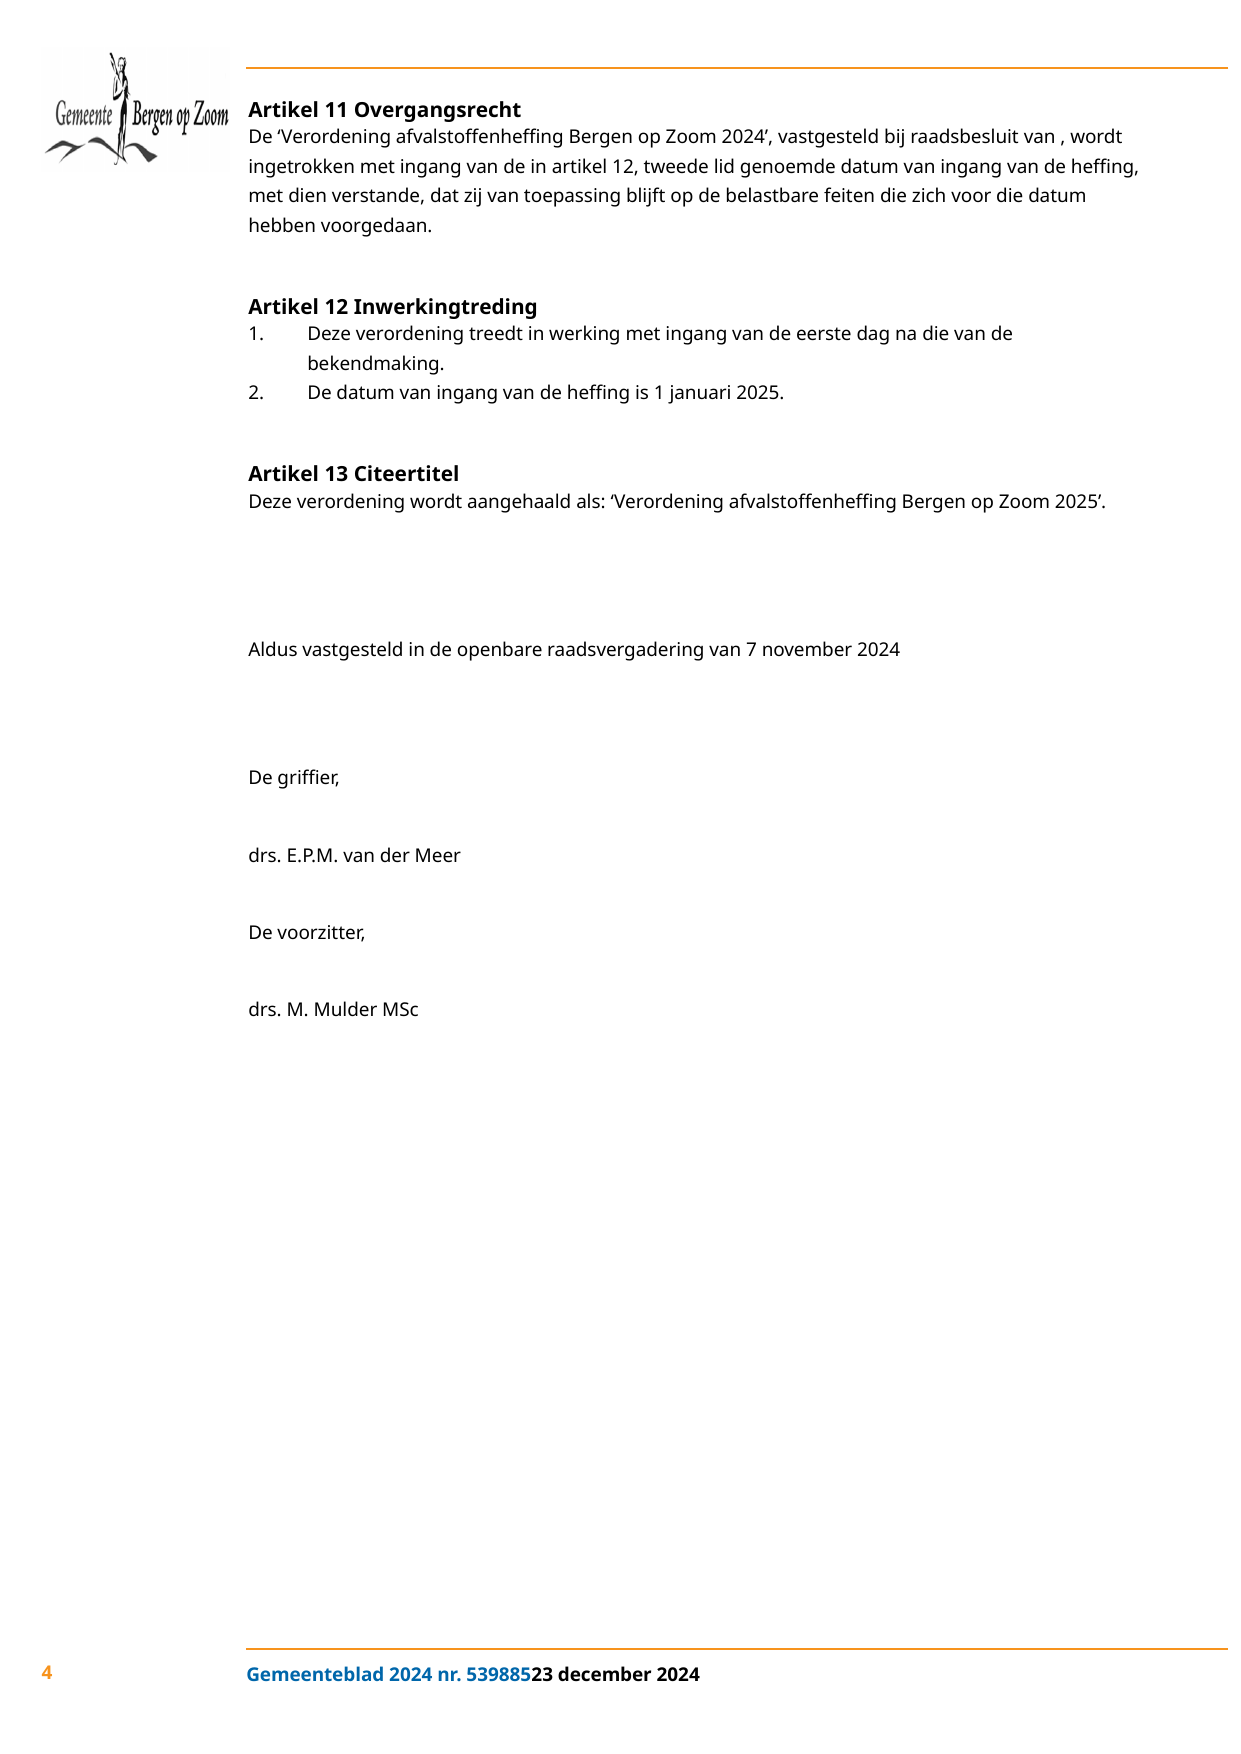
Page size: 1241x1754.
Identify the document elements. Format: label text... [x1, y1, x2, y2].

text Artikel 11 Overgangsrecht [248, 95, 1152, 123]
text De griffier, [248, 764, 1152, 790]
text De ‘Verordening afvalstoffenheffing Bergen op Zoom 2024’, vastgesteld bij raadsbesluit van , wordt ingetrokken met ingang van de in artikel 12, tweede lid genoemde datum van ingang van de heffing, met dien verstande, dat zij van toepassing blijft op de belastbare feiten die zich voor die datum hebben voorgedaan. [248, 123, 1152, 238]
text drs. E.P.M. van der Meer [248, 842, 1152, 867]
text Artikel 13 Citeertitel [248, 459, 1152, 488]
text Aldus vastgesteld in de openbare raadsvergadering van 7 november 2024 [248, 636, 1152, 662]
list Deze verordening treedt in werking met ingang van de eerste dag na die van de bekendmaking. [248, 320, 1152, 376]
picture [41, 47, 231, 172]
list De datum van ingang van de heffing is 1 januari 2025. [248, 379, 1152, 405]
text drs. M. Mulder MSc [248, 996, 1152, 1022]
text De voorzitter, [248, 919, 1152, 945]
text Artikel 12 Inwerkingtreding [248, 292, 1152, 320]
text Deze verordening wordt aangehaald als: ‘Verordening afvalstoffenheffing Bergen op Zoom 2025’. [248, 488, 1152, 514]
